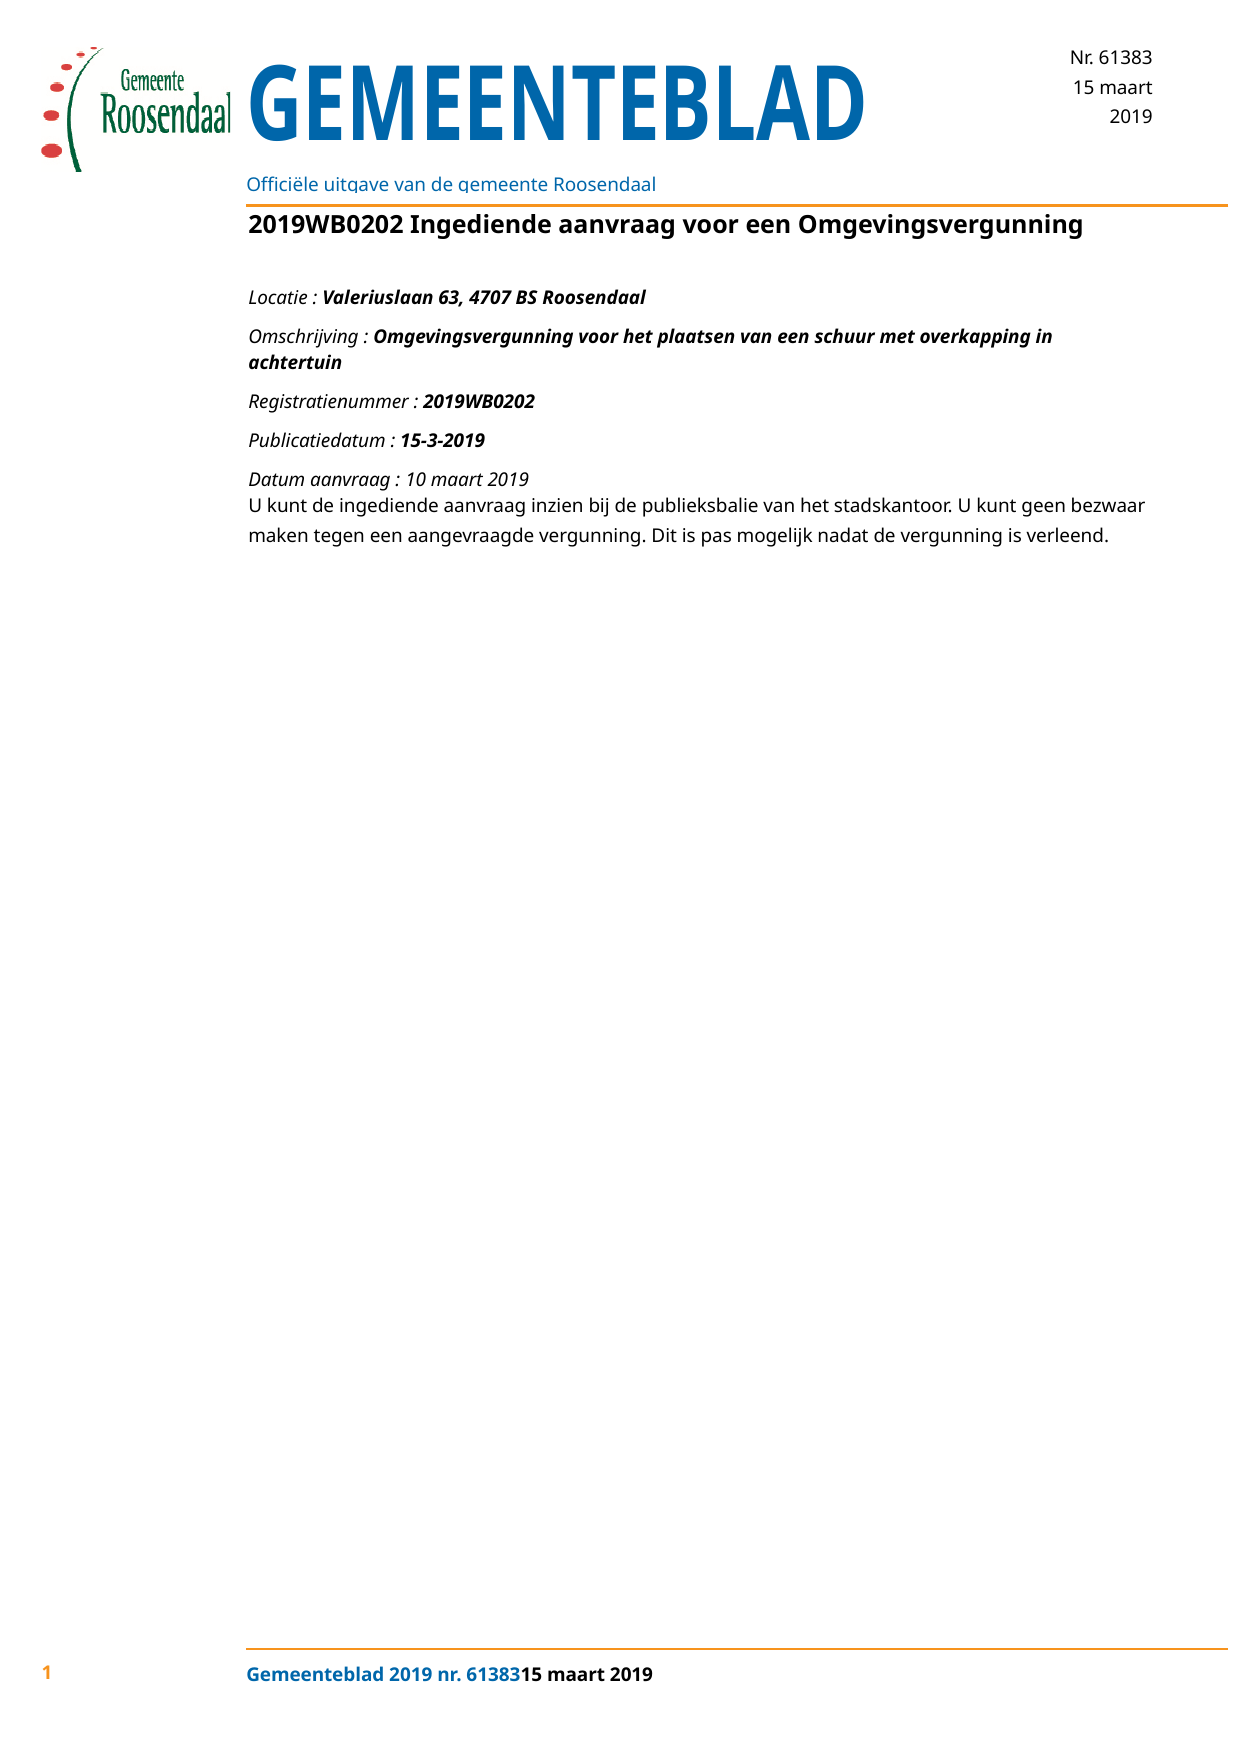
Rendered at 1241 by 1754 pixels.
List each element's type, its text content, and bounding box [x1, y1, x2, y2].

text Omschrijving : Omgevingsvergunning voor het plaatsen van een schuur met overkapping in achtertuin [248, 323, 1152, 374]
text U kunt de ingediende aanvraag inzien bij de publieksbalie van het stadskantoor. U kunt geen bezwaar maken tegen een aangevraagde vergunning. Dit is pas mogelijk nadat de vergunning is verleend. [248, 492, 1152, 548]
picture [41, 47, 231, 172]
text Registratienummer : 2019WB0202 [248, 388, 1152, 414]
text Datum aanvraag : 10 maart 2019 [248, 467, 1152, 492]
text Publicatiedatum : 15-3-2019 [248, 427, 1152, 453]
text Locatie : Valeriuslaan 63, 4707 BS Roosendaal [248, 284, 1152, 309]
text 2019WB0202 Ingediende aanvraag voor een Omgevingsvergunning [248, 207, 1152, 241]
